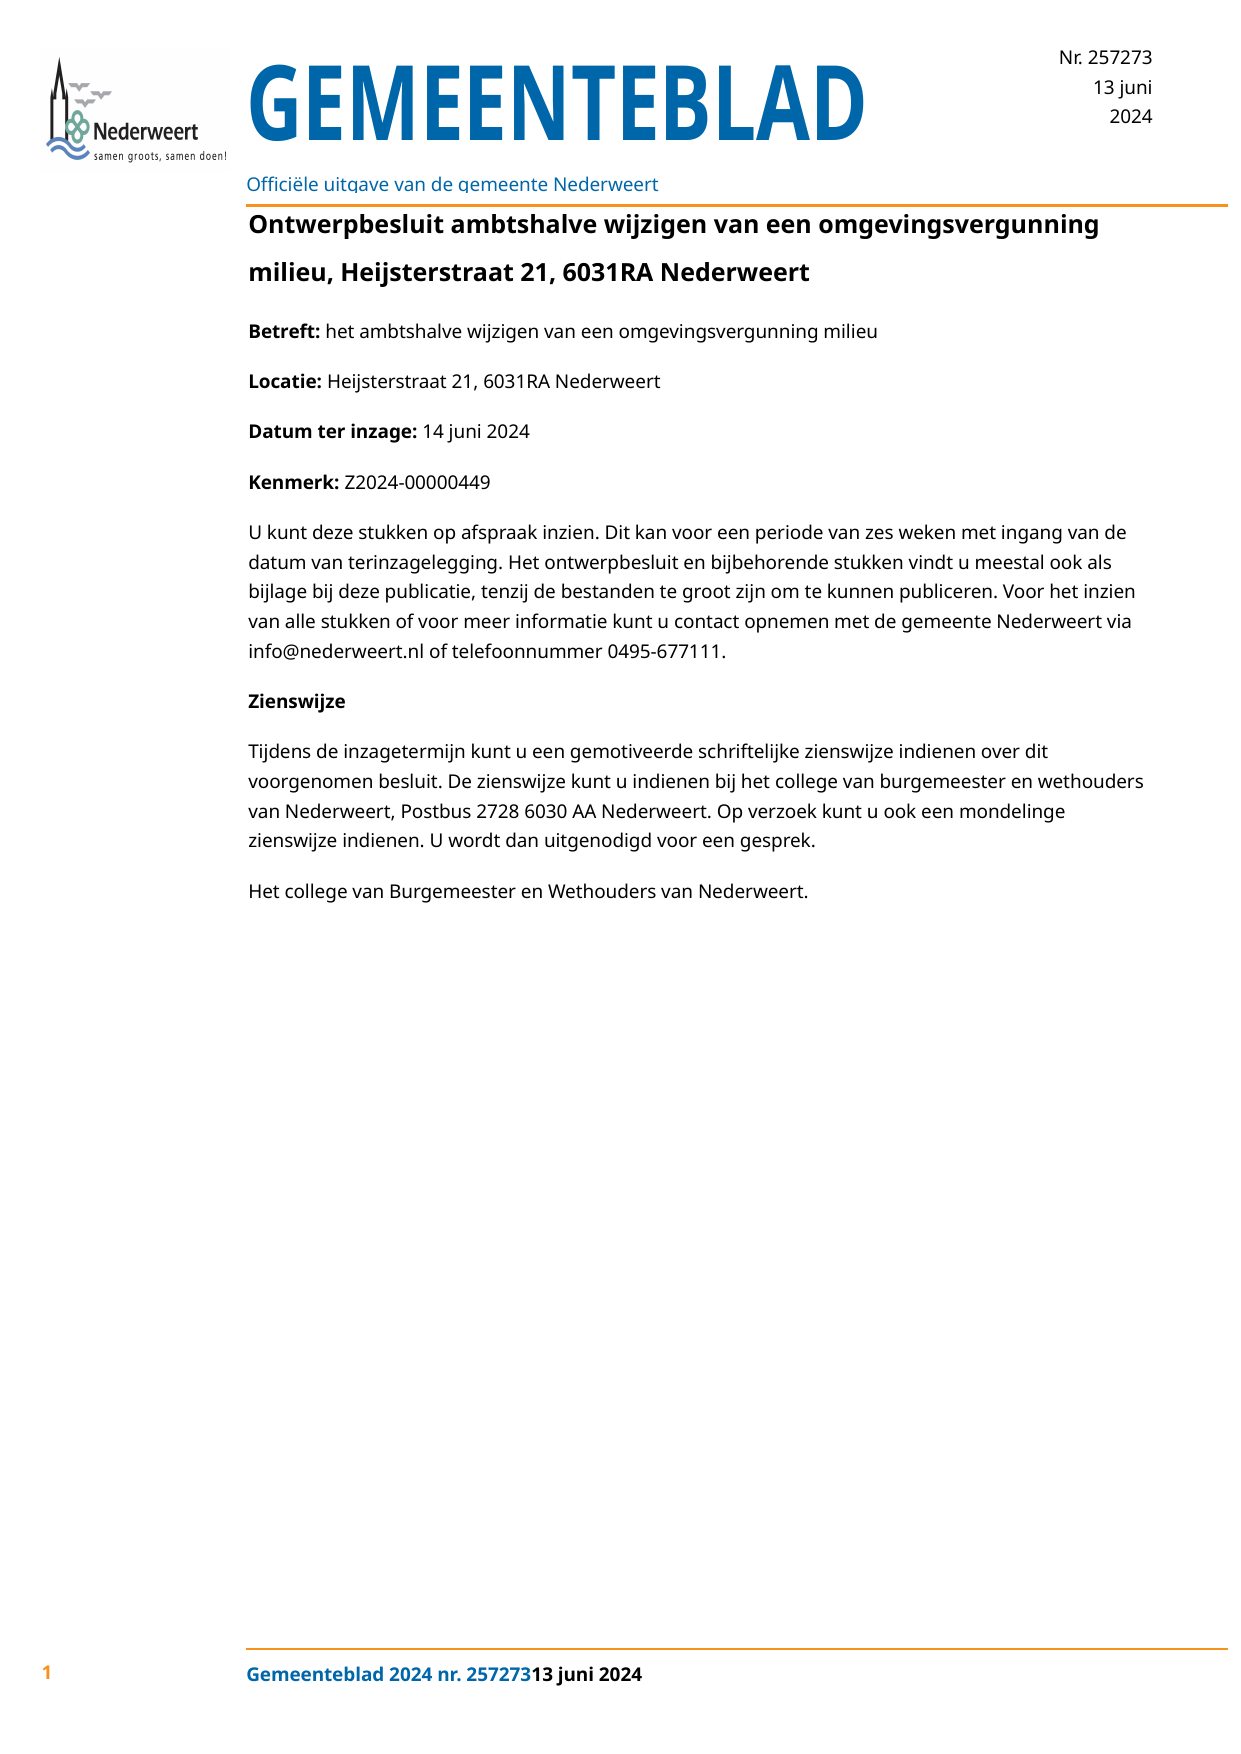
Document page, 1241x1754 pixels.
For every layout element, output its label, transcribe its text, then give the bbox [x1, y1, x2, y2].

picture [41, 47, 231, 172]
text Ontwerpbesluit ambtshalve wijzigen van een omgevingsvergunning milieu, Heijsterstraat 21, 6031RA Nederweert [248, 207, 1152, 288]
text Tijdens de inzagetermijn kunt u een gemotiveerde schriftelijke zienswijze indienen over dit voorgenomen besluit. De zienswijze kunt u indienen bij het college van burgemeester en wethouders van Nederweert, Postbus 2728 6030 AA Nederweert. Op verzoek kunt u ook een mondelinge zienswijze indienen. U wordt dan uitgenodigd voor een gesprek. [248, 739, 1152, 853]
text Het college van Burgemeester en Wethouders van Nederweert. [248, 878, 1152, 904]
text Zienswijze [248, 688, 1152, 714]
text U kunt deze stukken op afspraak inzien. Dit kan voor een periode van zes weken met ingang van de datum van terinzagelegging. Het ontwerpbesluit en bijbehorende stukken vindt u meestal ook als bijlage bij deze publicatie, tenzij de bestanden te groot zijn om te kunnen publiceren. Voor het inzien van alle stukken of voor meer informatie kunt u contact opnemen met de gemeente Nederweert via info@nederweert.nl of telefoonnummer 0495-677111. [248, 519, 1152, 664]
text Locatie: Heijsterstraat 21, 6031RA Nederweert [248, 368, 1152, 394]
text Kenmerk: Z2024-00000449 [248, 469, 1152, 495]
text Betreft: het ambtshalve wijzigen van een omgevingsvergunning milieu [248, 318, 1152, 344]
text Datum ter inzage: 14 juni 2024 [248, 419, 1152, 444]
